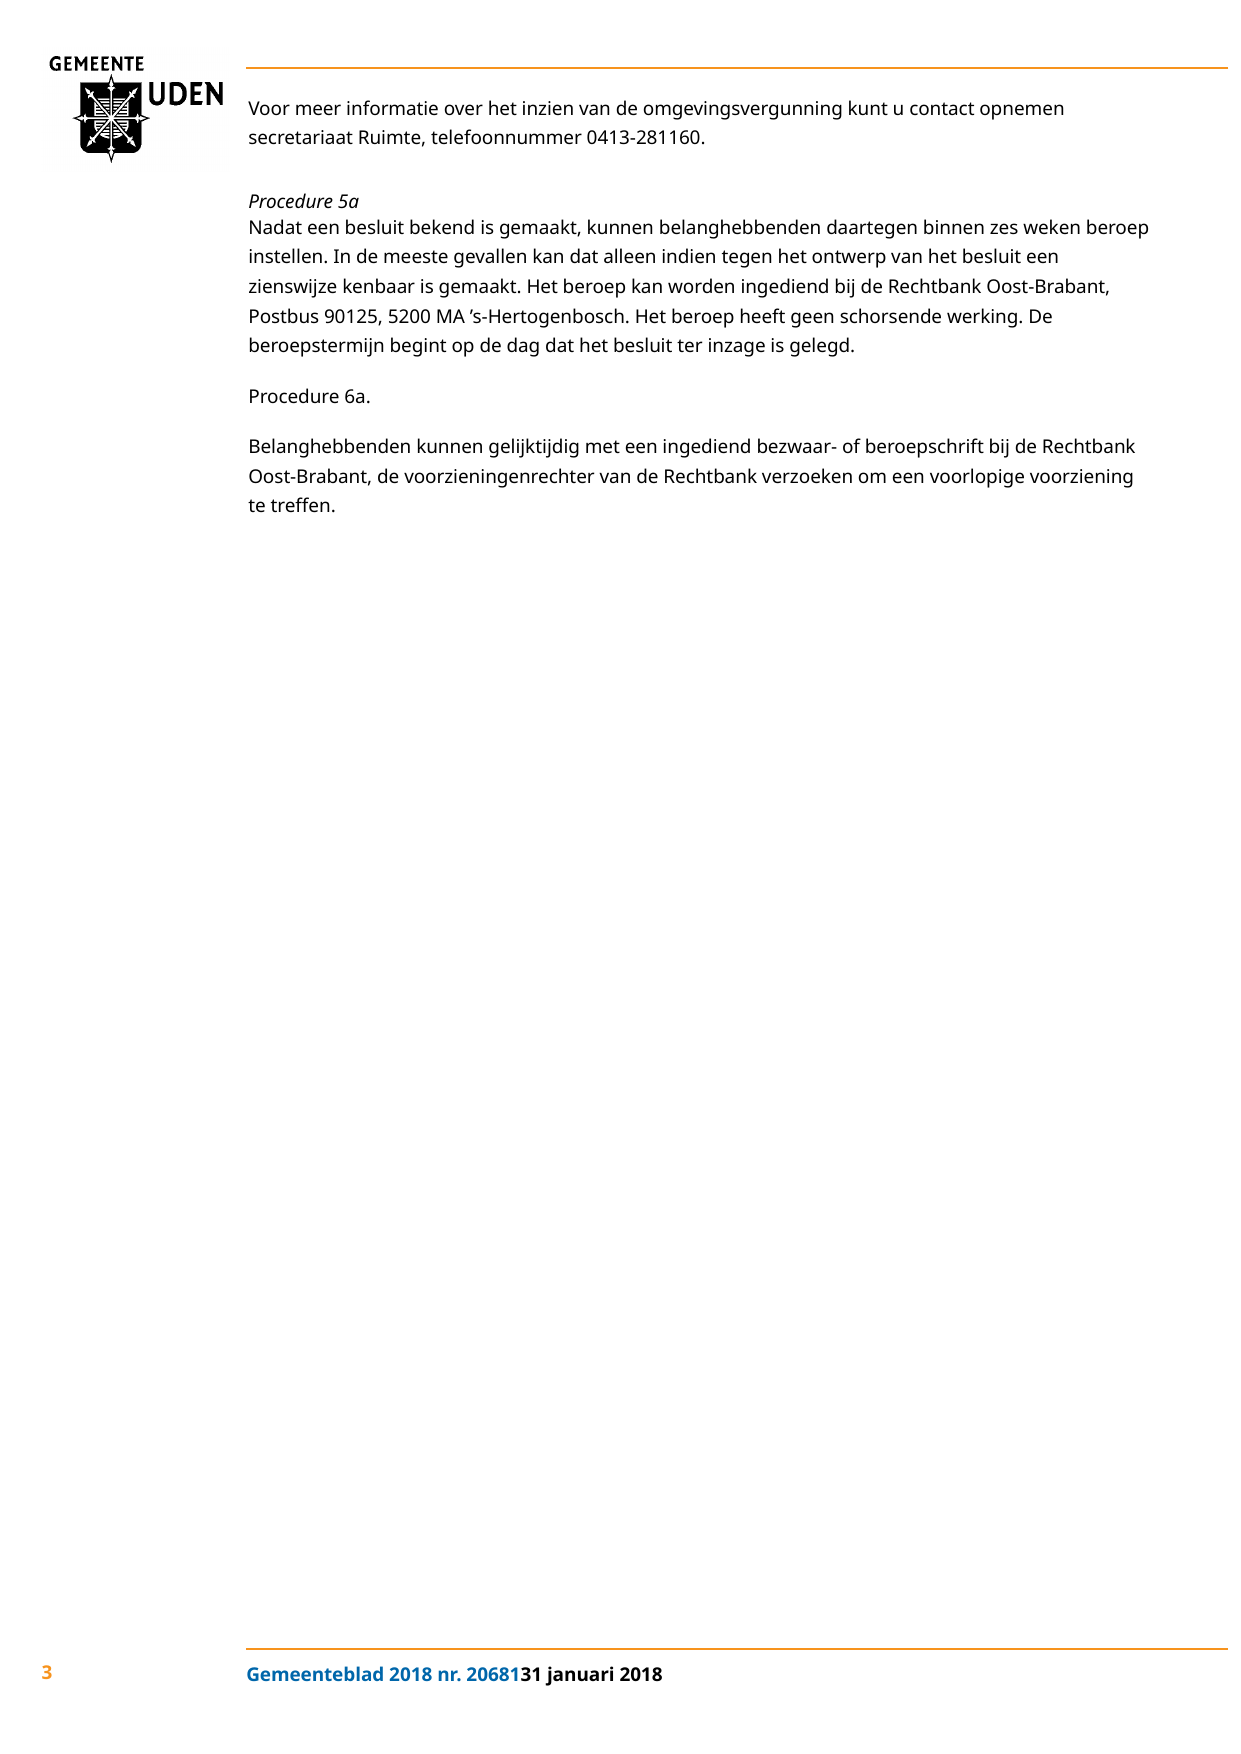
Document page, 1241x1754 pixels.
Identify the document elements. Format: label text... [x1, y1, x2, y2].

text Nadat een besluit bekend is gemaakt, kunnen belanghebbenden daartegen binnen zes weken beroep instellen. In de meeste gevallen kan dat alleen indien tegen het ontwerp van het besluit een zienswijze kenbaar is gemaakt. Het beroep kan worden ingediend bij de Rechtbank Oost-Brabant, Postbus 90125, 5200 MA ’s-Hertogenbosch. Het beroep heeft geen schorsende werking. De beroepstermijn begint op de dag dat het besluit ter inzage is gelegd. [248, 214, 1152, 358]
text Procedure 6a. [248, 383, 1152, 408]
picture [41, 47, 231, 172]
text Voor meer informatie over het inzien van de omgevingsvergunning kunt u contact opnemen secretariaat Ruimte, telefoonnummer 0413-281160. [248, 95, 1152, 150]
text Procedure 5a [248, 188, 1152, 214]
text Belanghebbenden kunnen gelijktijdig met een ingediend bezwaar- of beroepschrift bij de Rechtbank Oost-Brabant, de voorzieningenrechter van de Rechtbank verzoeken om een voorlopige voorziening te treffen. [248, 433, 1152, 518]
